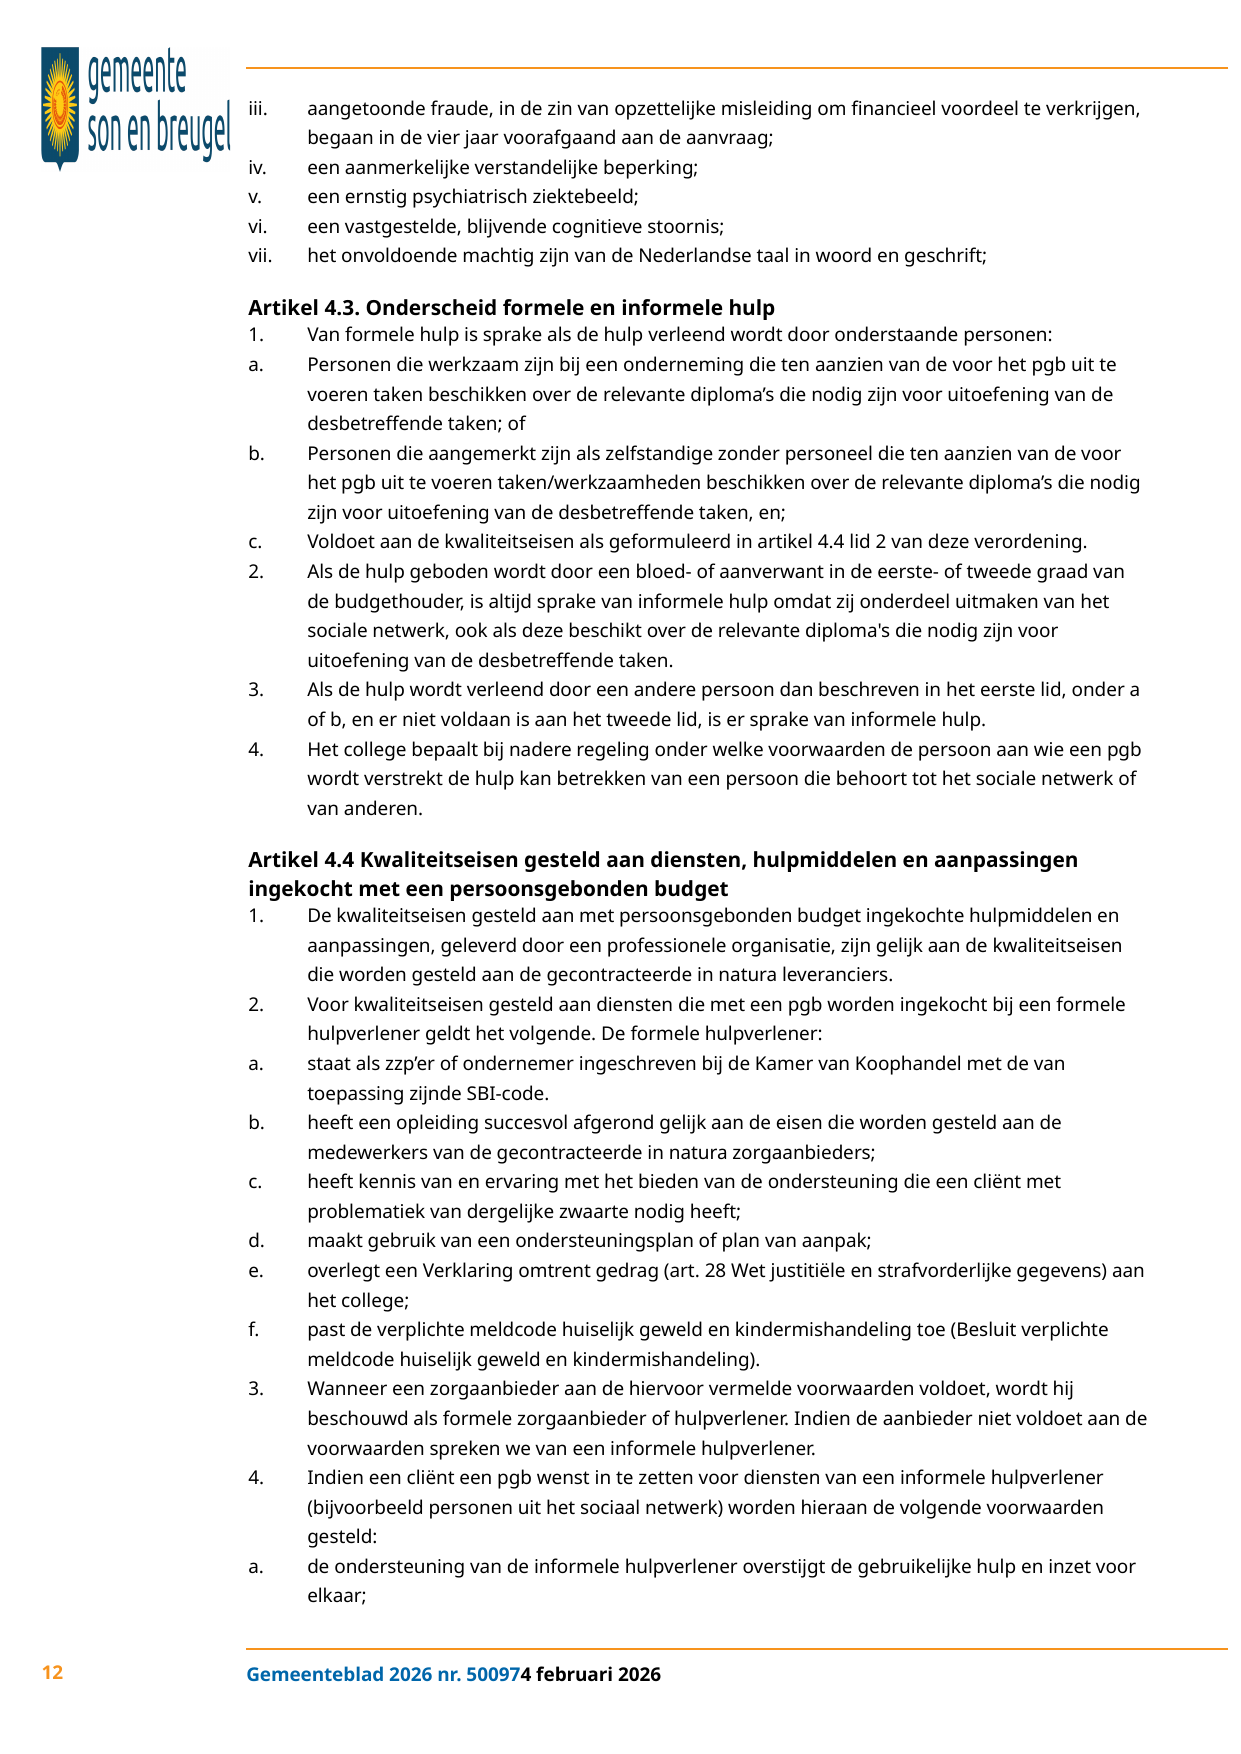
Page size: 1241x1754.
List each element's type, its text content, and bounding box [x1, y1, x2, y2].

list heeft een opleiding succesvol afgerond gelijk aan de eisen die worden gesteld aan de medewerkers van de gecontracteerde in natura zorgaanbieders; [248, 1109, 1152, 1164]
list Personen die werkzaam zijn bij een onderneming die ten aanzien van de voor het pgb uit te voeren taken beschikken over de relevante diploma’s die nodig zijn voor uitoefening van de desbetreffende taken; of [248, 351, 1152, 436]
list de ondersteuning van de informele hulpverlener overstijgt de gebruikelijke hulp en inzet voor elkaar; [248, 1553, 1152, 1608]
list De kwaliteitseisen gesteld aan met persoonsgebonden budget ingekochte hulpmiddelen en aanpassingen, geleverd door een professionele organisatie, zijn gelijk aan de kwaliteitseisen die worden gesteld aan de gecontracteerde in natura leveranciers. [248, 902, 1152, 987]
list past de verplichte meldcode huiselijk geweld en kindermishandeling toe (Besluit verplichte meldcode huiselijk geweld en kindermishandeling). [248, 1316, 1152, 1372]
list maakt gebruik van een ondersteuningsplan of plan van aanpak; [248, 1228, 1152, 1253]
text Artikel 4.3. Onderscheid formele en informele hulp [248, 293, 1152, 322]
list Voldoet aan de kwaliteitseisen als geformuleerd in artikel 4.4 lid 2 van deze verordening. [248, 529, 1152, 554]
list overlegt een Verklaring omtrent gedrag (art. 28 Wet justitiële en strafvorderlijke gegevens) aan het college; [248, 1257, 1152, 1312]
list Personen die aangemerkt zijn als zelfstandige zonder personeel die ten aanzien van de voor het pgb uit te voeren taken/werkzaamheden beschikken over de relevante diploma’s die nodig zijn voor uitoefening van de desbetreffende taken, en; [248, 440, 1152, 525]
list Als de hulp geboden wordt door een bloed- of aanverwant in de eerste- of tweede graad van de budgethouder, is altijd sprake van informele hulp omdat zij onderdeel uitmaken van het sociale netwerk, ook als deze beschikt over de relevante diploma's die nodig zijn voor uitoefening van de desbetreffende taken. [248, 558, 1152, 673]
list Wanneer een zorgaanbieder aan de hiervoor vermelde voorwaarden voldoet, wordt hij beschouwd als formele zorgaanbieder of hulpverlener. Indien de aanbieder niet voldoet aan de voorwaarden spreken we van een informele hulpverlener. [248, 1376, 1152, 1460]
list staat als zzp’er of ondernemer ingeschreven bij de Kamer van Koophandel met de van toepassing zijnde SBI-code. [248, 1050, 1152, 1105]
list Voor kwaliteitseisen gesteld aan diensten die met een pgb worden ingekocht bij een formele hulpverlener geldt het volgende. De formele hulpverlener: [248, 991, 1152, 1046]
picture [41, 47, 231, 172]
list Indien een cliënt een pgb wenst in te zetten voor diensten van een informele hulpverlener (bijvoorbeeld personen uit het sociaal netwerk) worden hieraan de volgende voorwaarden gesteld: [248, 1464, 1152, 1549]
list aangetoonde fraude, in de zin van opzettelijke misleiding om financieel voordeel te verkrijgen, begaan in de vier jaar voorafgaand aan de aanvraag; [248, 95, 1152, 150]
list Van formele hulp is sprake als de hulp verleend wordt door onderstaande personen: [248, 322, 1152, 347]
list een ernstig psychiatrisch ziektebeeld; [248, 183, 1152, 209]
text Artikel 4.4 Kwaliteitseisen gesteld aan diensten, hulpmiddelen en aanpassingen ingekocht met een persoonsgebonden budget [248, 845, 1152, 902]
list Het college bepaalt bij nadere regeling onder welke voorwaarden de persoon aan wie een pgb wordt verstrekt de hulp kan betrekken van een persoon die behoort tot het sociale netwerk of van anderen. [248, 736, 1152, 821]
list een aanmerkelijke verstandelijke beperking; [248, 154, 1152, 180]
list een vastgestelde, blijvende cognitieve stoornis; [248, 213, 1152, 239]
list het onvoldoende machtig zijn van de Nederlandse taal in woord en geschrift; [248, 243, 1152, 268]
list Als de hulp wordt verleend door een andere persoon dan beschreven in het eerste lid, onder a of b, en er niet voldaan is aan het tweede lid, is er sprake van informele hulp. [248, 677, 1152, 732]
list heeft kennis van en ervaring met het bieden van de ondersteuning die een cliënt met problematiek van dergelijke zwaarte nodig heeft; [248, 1168, 1152, 1224]
